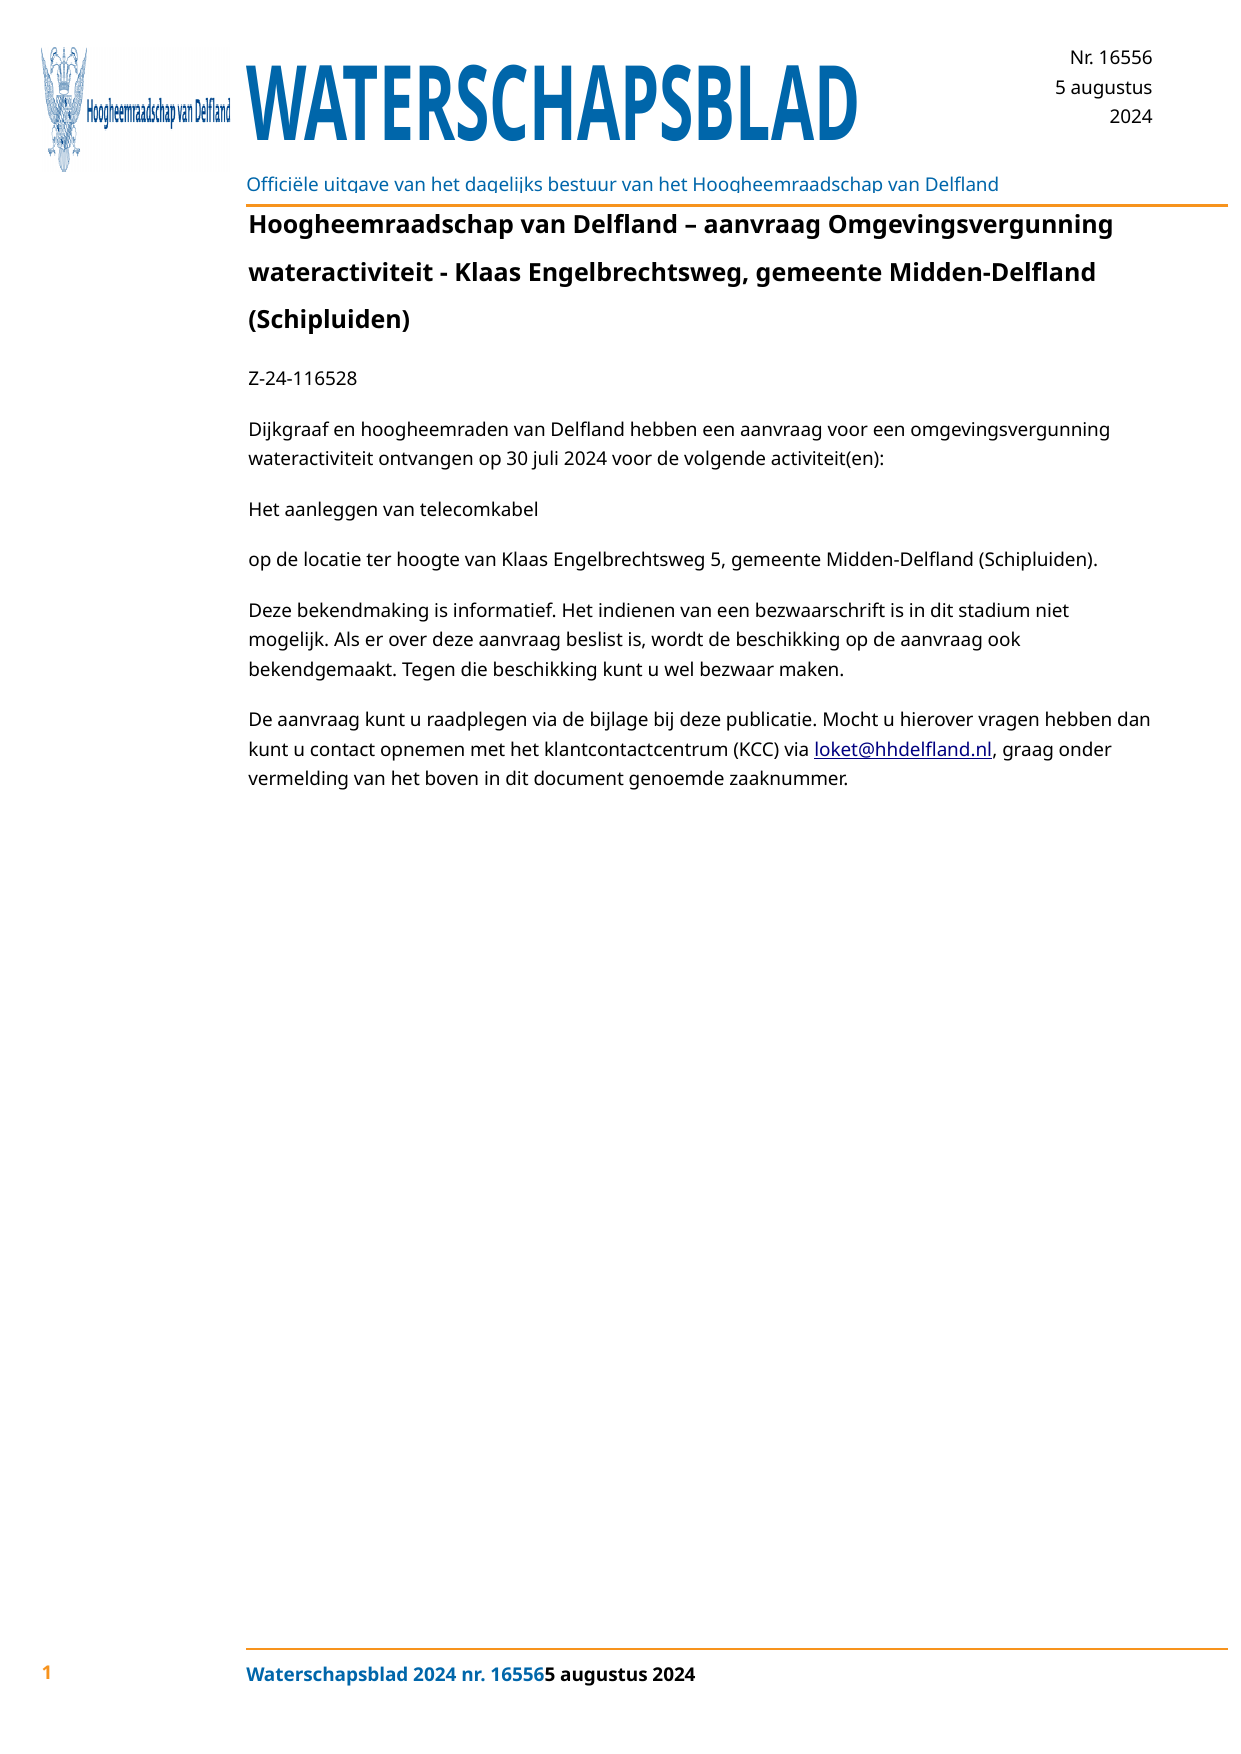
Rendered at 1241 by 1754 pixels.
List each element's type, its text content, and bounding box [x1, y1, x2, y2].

text Het aanleggen van telecomkabel [248, 496, 1152, 522]
text Z-24-116528 [248, 366, 1152, 391]
text Dijkgraaf en hoogheemraden van Delfland hebben een aanvraag voor een omgevingsvergunning wateractiviteit ontvangen op 30 juli 2024 voor de volgende activiteit(en): [248, 416, 1152, 471]
text op de locatie ter hoogte van Klaas Engelbrechtsweg 5, gemeente Midden-Delfland (Schipluiden). [248, 546, 1152, 572]
text De aanvraag kunt u raadplegen via de bijlage bij deze publicatie. Mocht u hierover vragen hebben dan kunt u contact opnemen met het klantcontactcentrum (KCC) via loket@hhdelfland.nl, graag onder vermelding van het boven in dit document genoemde zaaknummer. [248, 706, 1152, 791]
text Deze bekendmaking is informatief. Het indienen van een bezwaarschrift is in dit stadium niet mogelijk. Als er over deze aanvraag beslist is, wordt de beschikking op de aanvraag ook bekendgemaakt. Tegen die beschikking kunt u wel bezwaar maken. [248, 597, 1152, 682]
text Hoogheemraadschap van Delfland – aanvraag Omgevingsvergunning wateractiviteit - Klaas Engelbrechtsweg, gemeente Midden-Delfland (Schipluiden) [248, 207, 1152, 336]
picture [41, 47, 231, 172]
